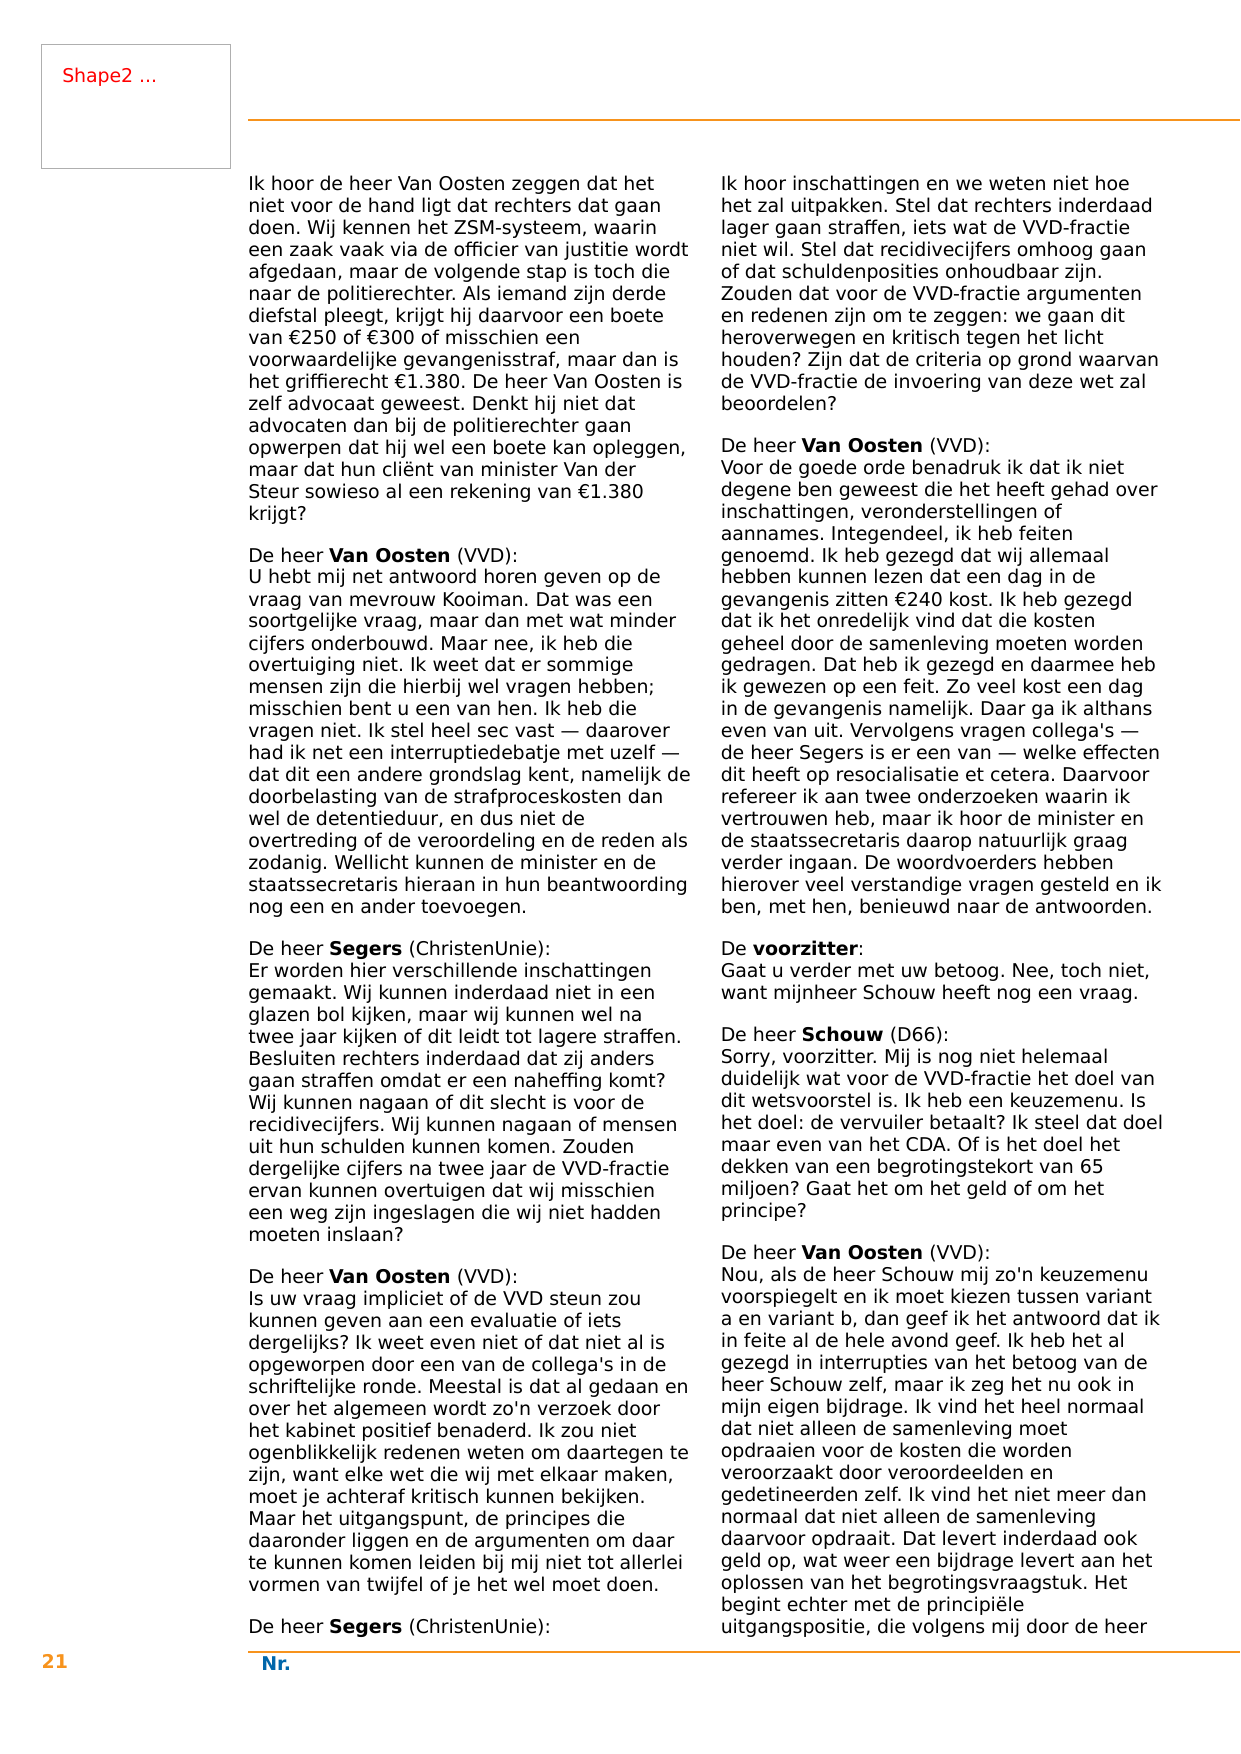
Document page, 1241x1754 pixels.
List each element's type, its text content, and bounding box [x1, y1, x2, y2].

text De heer Segers (ChristenUnie): [248, 938, 691, 960]
text De heer Van Oosten (VVD): [248, 544, 691, 566]
text Ik hoor inschattingen en we weten niet hoe het zal uitpakken. Stel dat rechters inderdaad lager gaan straffen, iets wat de VVD-fractie niet wil. Stel dat recidivecijfers omhoog gaan of dat schuldenposities onhoudbaar zijn. Zouden dat voor de VVD-fractie argumenten en redenen zijn om te zeggen: we gaan dit heroverwegen en kritisch tegen het licht houden? Zijn dat de criteria op grond waarvan de VVD-fractie de invoering van deze wet zal beoordelen? [721, 173, 1163, 414]
text De heer Segers (ChristenUnie): [248, 1616, 691, 1637]
text De heer Schouw (D66): [721, 1024, 1163, 1046]
text Sorry, voorzitter. Mij is nog niet helemaal duidelijk wat voor de VVD-fractie het doel van dit wetsvoorstel is. Ik heb een keuzemenu. Is het doel: de vervuiler betaalt? Ik steel dat doel maar even van het CDA. Of is het doel het dekken van een begrotingstekort van 65 miljoen? Gaat het om het geld of om het principe? [721, 1046, 1163, 1222]
text U hebt mij net antwoord horen geven op de vraag van mevrouw Kooiman. Dat was een soortgelijke vraag, maar dan met wat minder cijfers onderbouwd. Maar nee, ik heb die overtuiging niet. Ik weet dat er sommige mensen zijn die hierbij wel vragen hebben; misschien bent u een van hen. Ik heb die vragen niet. Ik stel heel sec vast — daarover had ik net een interruptiedebatje met uzelf — dat dit een andere grondslag kent, namelijk de doorbelasting van de strafproceskosten dan wel de detentieduur, en dus niet de overtreding of de veroordeling en de reden als zodanig. Wellicht kunnen de minister en de staatssecretaris hieraan in hun beantwoording nog een en ander toevoegen. [248, 566, 691, 918]
text De heer Van Oosten (VVD): [721, 1242, 1163, 1264]
text De heer Van Oosten (VVD): [248, 1266, 691, 1288]
text Is uw vraag impliciet of de VVD steun zou kunnen geven aan een evaluatie of iets dergelijks? Ik weet even niet of dat niet al is opgeworpen door een van de collega's in de schriftelijke ronde. Meestal is dat al gedaan en over het algemeen wordt zo'n verzoek door het kabinet positief benaderd. Ik zou niet ogenblikkelijk redenen weten om daartegen te zijn, want elke wet die wij met elkaar maken, moet je achteraf kritisch kunnen bekijken. Maar het uitgangspunt, de principes die daaronder liggen en de argumenten om daar te kunnen komen leiden bij mij niet tot allerlei vormen van twijfel of je het wel moet doen. [248, 1288, 691, 1596]
text Nou, als de heer Schouw mij zo'n keuzemenu voorspiegelt en ik moet kiezen tussen variant a en variant b, dan geef ik het antwoord dat ik in feite al de hele avond geef. Ik heb het al gezegd in interrupties van het betoog van de heer Schouw zelf, maar ik zeg het nu ook in mijn eigen bijdrage. Ik vind het heel normaal dat niet alleen de samenleving moet opdraaien voor de kosten die worden veroorzaakt door veroordeelden en gedetineerden zelf. Ik vind het niet meer dan normaal dat niet alleen de samenleving daarvoor opdraait. Dat levert inderdaad ook geld op, wat weer een bijdrage levert aan het oplossen van het begrotingsvraagstuk. Het begint echter met de principiële uitgangspositie, die volgens mij door de heer [721, 1264, 1163, 1637]
text Gaat u verder met uw betoog. Nee, toch niet, want mijnheer Schouw heeft nog een vraag. [721, 960, 1163, 1004]
text De heer Van Oosten (VVD): [721, 434, 1163, 457]
text Er worden hier verschillende inschattingen gemaakt. Wij kunnen inderdaad niet in een glazen bol kijken, maar wij kunnen wel na twee jaar kijken of dit leidt tot lagere straffen. Besluiten rechters inderdaad dat zij anders gaan straffen omdat er een naheffing komt? Wij kunnen nagaan of dit slecht is voor de recidivecijfers. Wij kunnen nagaan of mensen uit hun schulden kunnen komen. Zouden dergelijke cijfers na twee jaar de VVD-fractie ervan kunnen overtuigen dat wij misschien een weg zijn ingeslagen die wij niet hadden moeten inslaan? [248, 960, 691, 1246]
text Voor de goede orde benadruk ik dat ik niet degene ben geweest die het heeft gehad over inschattingen, veronderstellingen of aannames. Integendeel, ik heb feiten genoemd. Ik heb gezegd dat wij allemaal hebben kunnen lezen dat een dag in de gevangenis zitten €240 kost. Ik heb gezegd dat ik het onredelijk vind dat die kosten geheel door de samenleving moeten worden gedragen. Dat heb ik gezegd en daarmee heb ik gewezen op een feit. Zo veel kost een dag in de gevangenis namelijk. Daar ga ik althans even van uit. Vervolgens vragen collega's — de heer Segers is er een van — welke effecten dit heeft op resocialisatie et cetera. Daarvoor refereer ik aan twee onderzoeken waarin ik vertrouwen heb, maar ik hoor de minister en de staatssecretaris daarop natuurlijk graag verder ingaan. De woordvoerders hebben hierover veel verstandige vragen gesteld en ik ben, met hen, benieuwd naar de antwoorden. [721, 457, 1163, 918]
text De voorzitter: [721, 938, 1163, 960]
text Ik hoor de heer Van Oosten zeggen dat het niet voor de hand ligt dat rechters dat gaan doen. Wij kennen het ZSM-systeem, waarin een zaak vaak via de officier van justitie wordt afgedaan, maar de volgende stap is toch die naar de politierechter. Als iemand zijn derde diefstal pleegt, krijgt hij daarvoor een boete van €250 of €300 of misschien een voorwaardelijke gevangenisstraf, maar dan is het griffierecht €1.380. De heer Van Oosten is zelf advocaat geweest. Denkt hij niet dat advocaten dan bij de politierechter gaan opwerpen dat hij wel een boete kan opleggen, maar dat hun cliënt van minister Van der Steur sowieso al een rekening van €1.380 krijgt? [248, 173, 691, 524]
